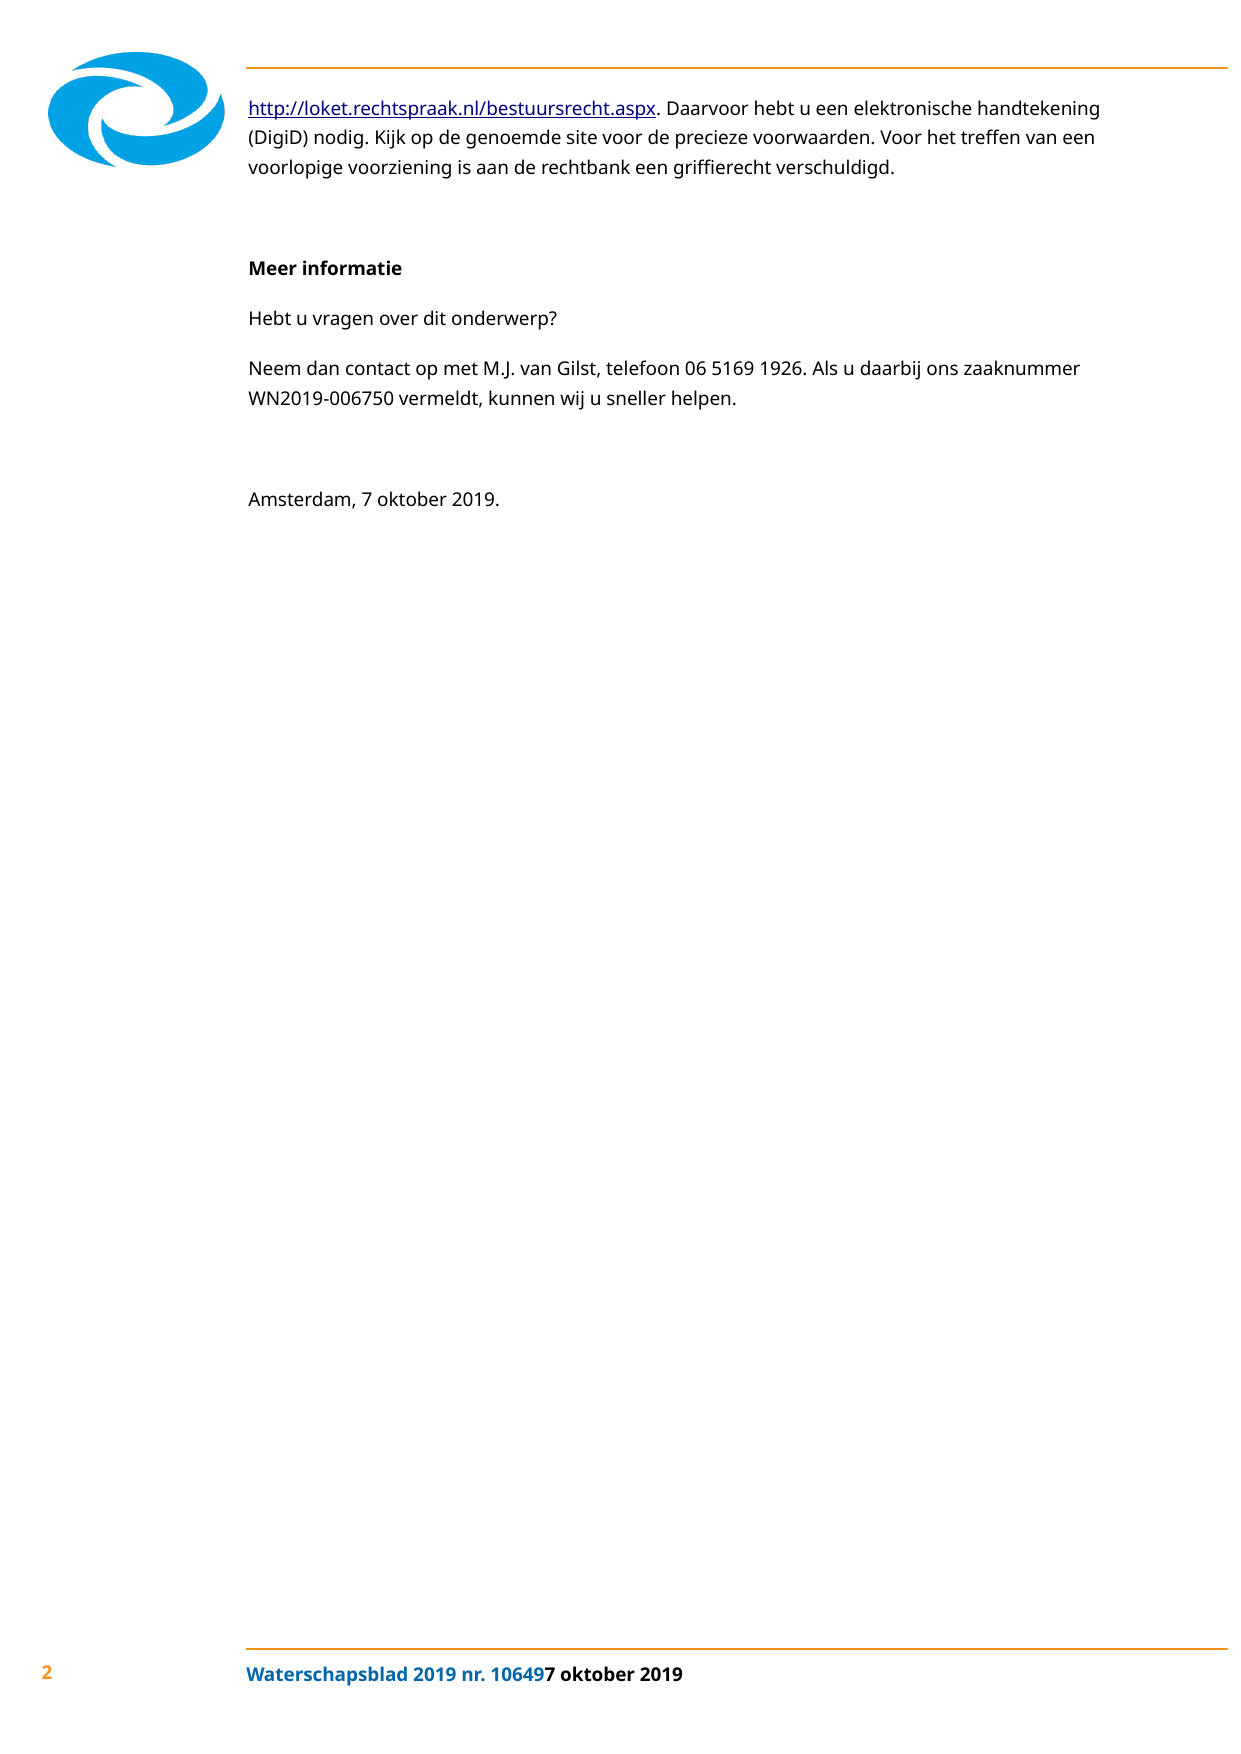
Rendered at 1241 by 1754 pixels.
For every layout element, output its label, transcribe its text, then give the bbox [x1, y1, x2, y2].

text Neem dan contact op met M.J. van Gilst, telefoon 06 5169 1926. Als u daarbij ons zaaknummer WN2019-006750 vermeldt, kunnen wij u sneller helpen. [248, 356, 1152, 411]
text Meer informatie [248, 255, 1152, 281]
text Hebt u vragen over dit onderwerp? [248, 305, 1152, 331]
text Amsterdam, 7 oktober 2019. [248, 486, 1152, 512]
picture [41, 47, 231, 172]
text http://loket.rechtspraak.nl/bestuursrecht.aspx. Daarvoor hebt u een elektronische handtekening (DigiD) nodig. Kijk op de genoemde site voor de precieze voorwaarden. Voor het treffen van een voorlopige voorziening is aan de rechtbank een griffierecht verschuldigd. [248, 95, 1152, 180]
